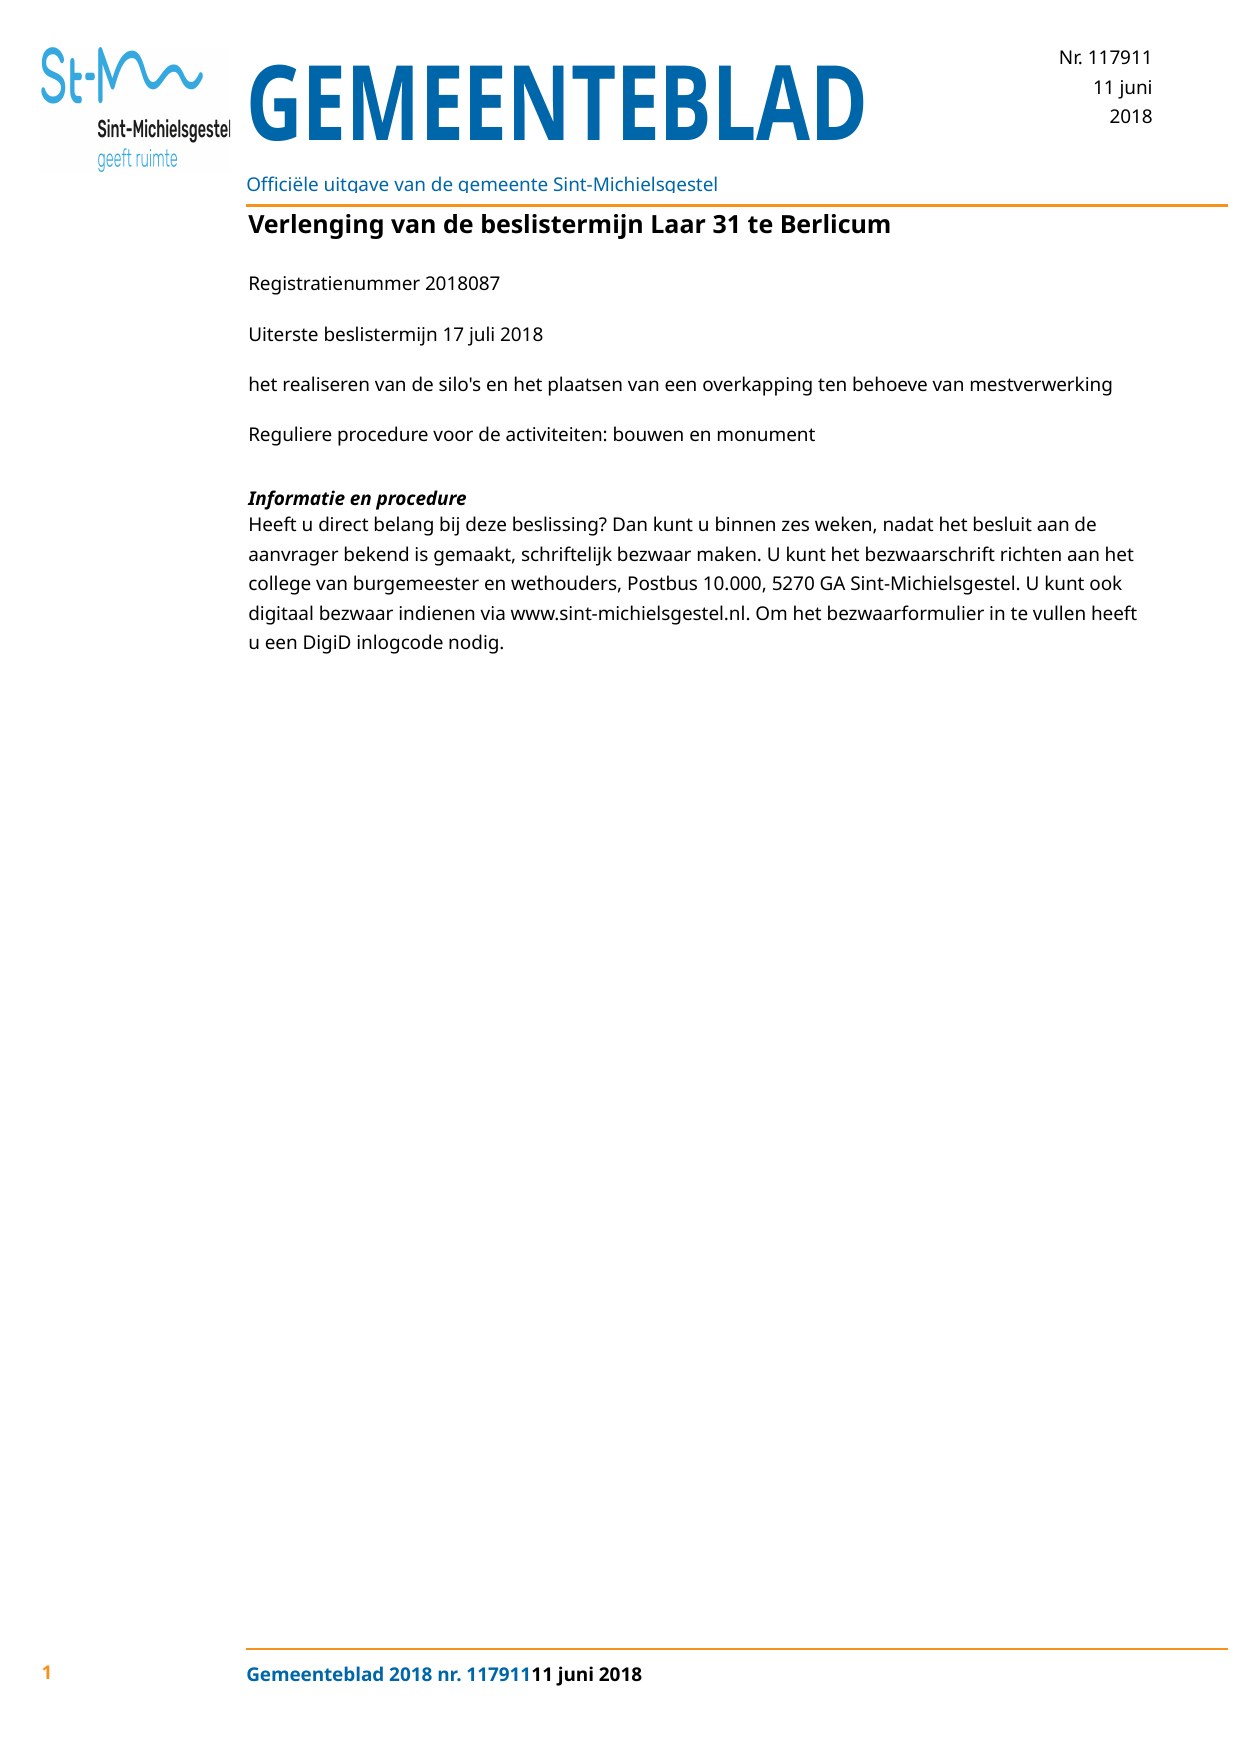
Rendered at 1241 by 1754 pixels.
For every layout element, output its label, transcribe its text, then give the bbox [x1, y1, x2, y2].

text Registratienummer 2018087 [248, 270, 1152, 296]
text Verlenging van de beslistermijn Laar 31 te Berlicum [248, 207, 1152, 241]
text Heeft u direct belang bij deze beslissing? Dan kunt u binnen zes weken, nadat het besluit aan de aanvrager bekend is gemaakt, schriftelijk bezwaar maken. U kunt het bezwaarschrift richten aan het college van burgemeester en wethouders, Postbus 10.000, 5270 GA Sint-Michielsgestel. U kunt ook digitaal bezwaar indienen via www.sint-michielsgestel.nl. Om het bezwaarformulier in te vullen heeft u een DigiD inlogcode nodig. [248, 511, 1152, 655]
picture [41, 47, 231, 172]
text Informatie en procedure [248, 486, 1152, 511]
text Uiterste beslistermijn 17 juli 2018 [248, 321, 1152, 346]
text Reguliere procedure voor de activiteiten: bouwen en monument [248, 422, 1152, 447]
text het realiseren van de silo's en het plaatsen van een overkapping ten behoeve van mestverwerking [248, 371, 1152, 397]
